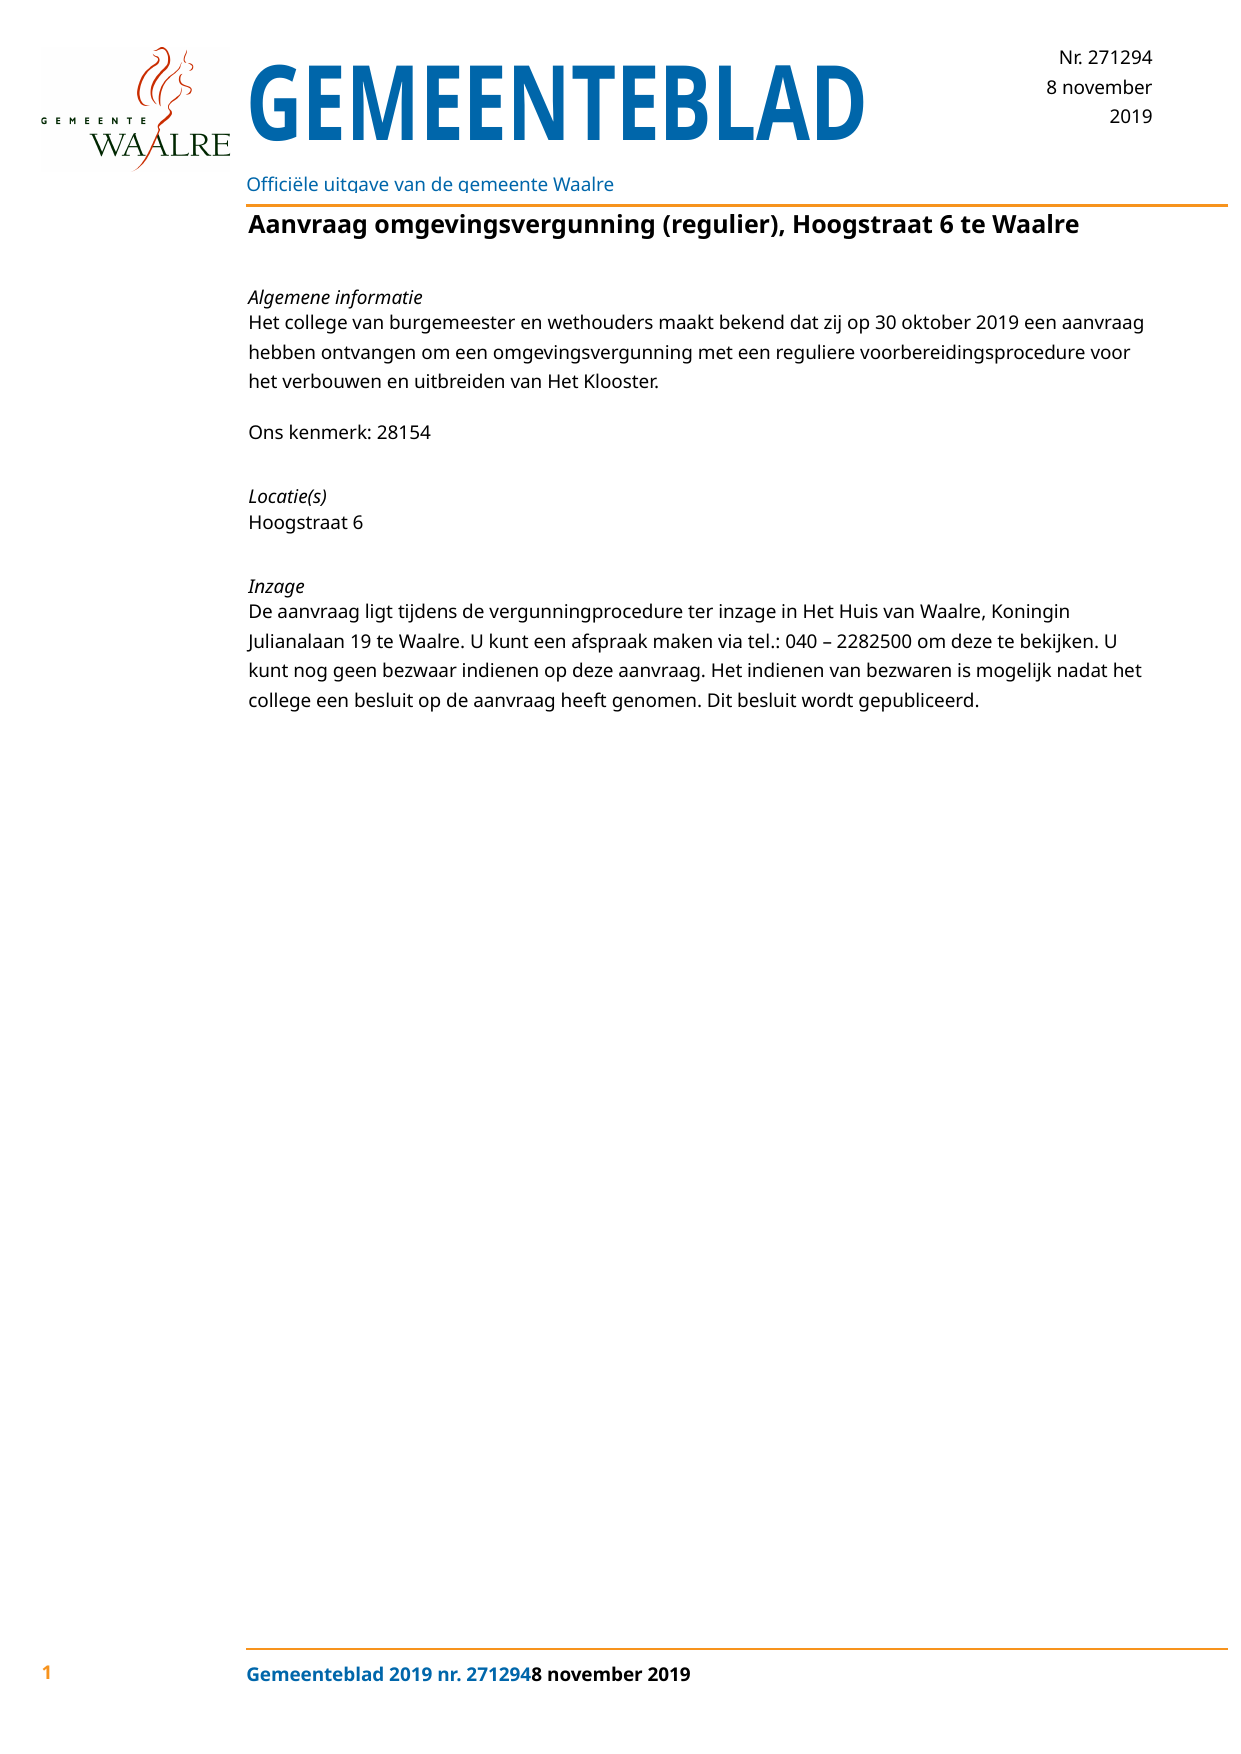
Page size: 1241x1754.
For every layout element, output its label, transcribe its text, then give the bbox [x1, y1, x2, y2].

text Locatie(s) [248, 483, 1152, 509]
text Hoogstraat 6 [248, 509, 1152, 534]
text Ons kenmerk: 28154 [248, 419, 1152, 445]
text Het college van burgemeester en wethouders maakt bekend dat zij op 30 oktober 2019 een aanvraag hebben ontvangen om een omgevingsvergunning met een reguliere voorbereidingsprocedure voor het verbouwen en uitbreiden van Het Klooster. [248, 309, 1152, 394]
text Inzage [248, 573, 1152, 598]
picture [41, 47, 231, 172]
text Algemene informatie [248, 284, 1152, 309]
text De aanvraag ligt tijdens de vergunningprocedure ter inzage in Het Huis van Waalre, Koningin Julianalaan 19 te Waalre. U kunt een afspraak maken via tel.: 040 – 2282500 om deze te bekijken. U kunt nog geen bezwaar indienen op deze aanvraag. Het indienen van bezwaren is mogelijk nadat het college een besluit op de aanvraag heeft genomen. Dit besluit wordt gepubliceerd. [248, 598, 1152, 713]
text Aanvraag omgevingsvergunning (regulier), Hoogstraat 6 te Waalre [248, 207, 1152, 241]
